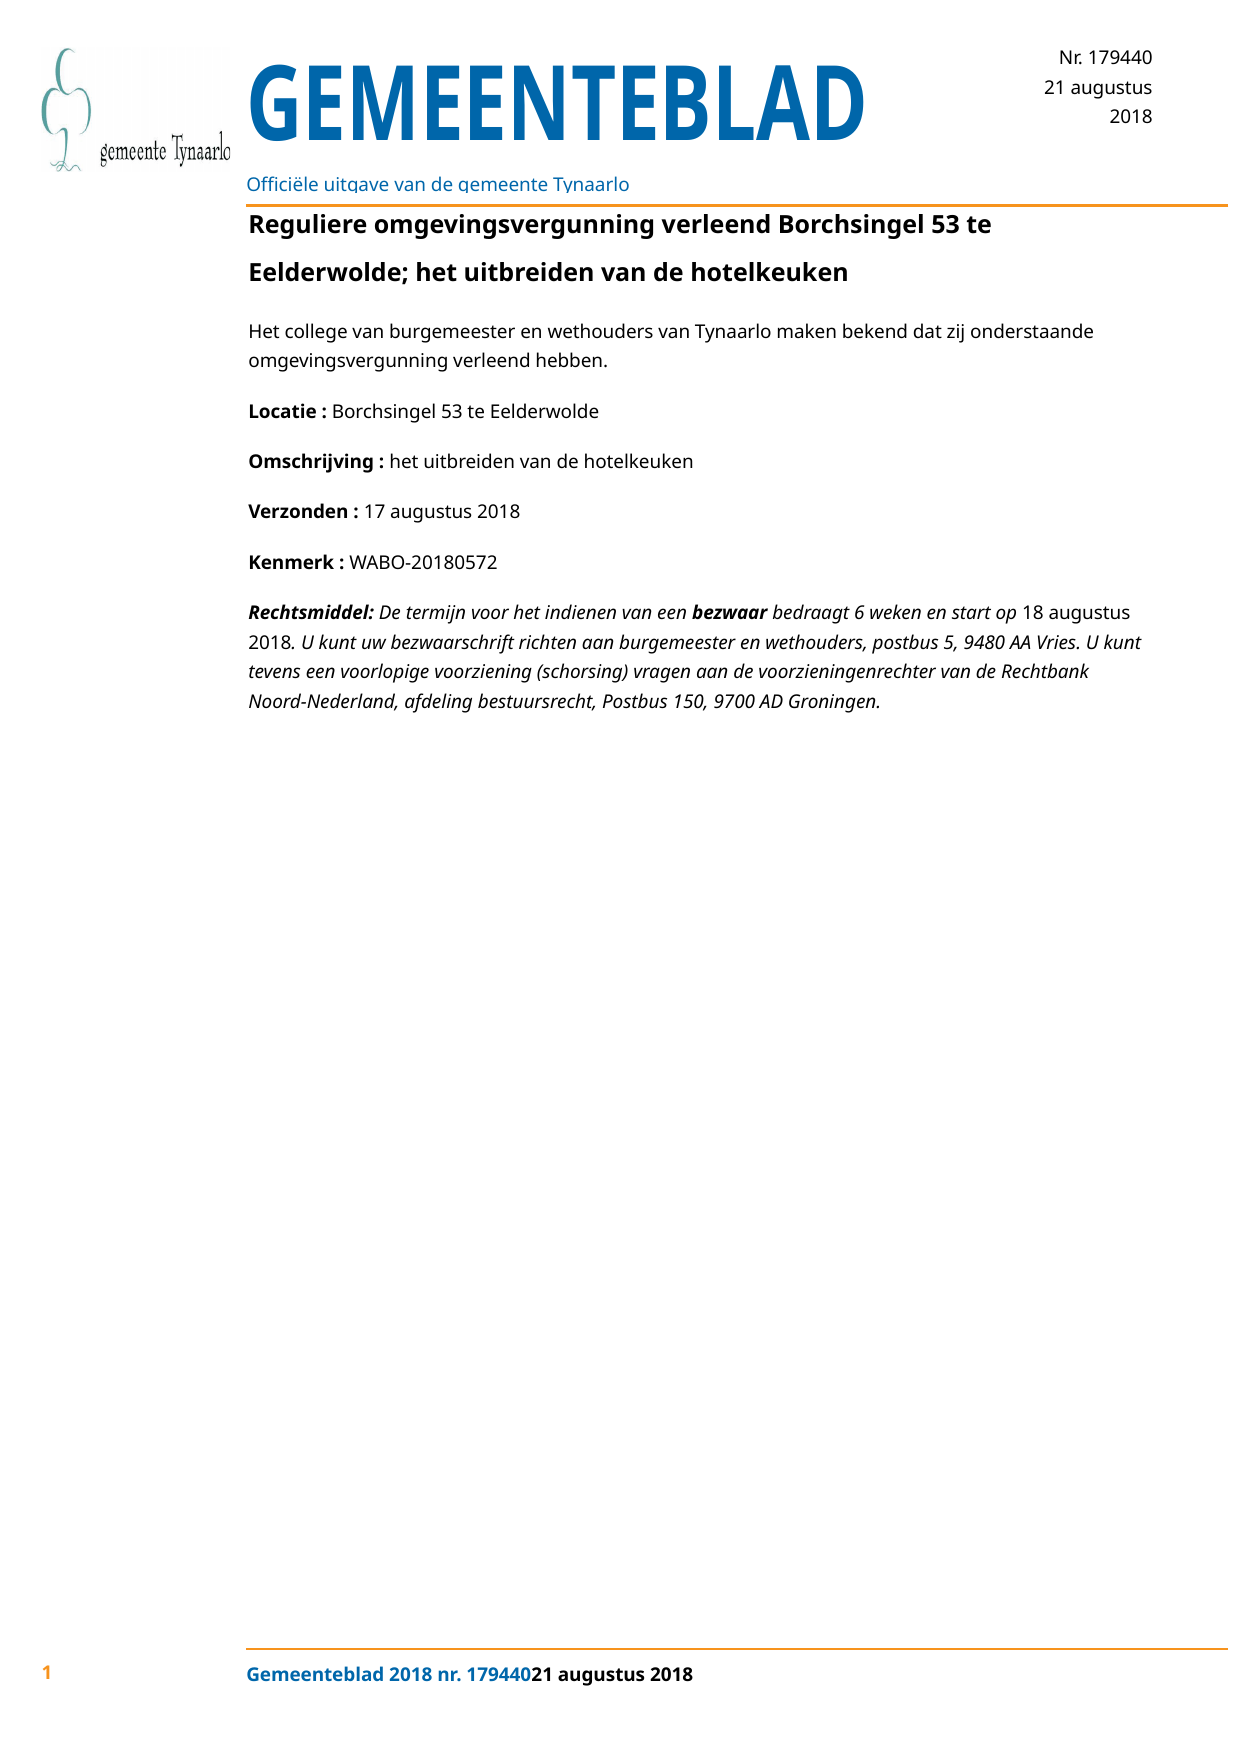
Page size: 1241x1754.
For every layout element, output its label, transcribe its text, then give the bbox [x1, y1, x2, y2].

text Kenmerk : WABO-20180572 [248, 549, 1152, 575]
picture [41, 47, 231, 172]
text Locatie : Borchsingel 53 te Eelderwolde [248, 398, 1152, 424]
text Rechtsmiddel: De termijn voor het indienen van een bezwaar bedraagt 6 weken en start op 18 augustus 2018. U kunt uw bezwaarschrift richten aan burgemeester en wethouders, postbus 5, 9480 AA Vries. U kunt tevens een voorlopige voorziening (schorsing) vragen aan de voorzieningenrechter van de Rechtbank Noord-Nederland, afdeling bestuursrecht, Postbus 150, 9700 AD Groningen. [248, 599, 1152, 714]
text Het college van burgemeester en wethouders van Tynaarlo maken bekend dat zij onderstaande omgevingsvergunning verleend hebben. [248, 318, 1152, 373]
text Reguliere omgevingsvergunning verleend Borchsingel 53 te Eelderwolde; het uitbreiden van de hotelkeuken [248, 207, 1152, 288]
text Verzonden : 17 augustus 2018 [248, 499, 1152, 524]
text Omschrijving : het uitbreiden van de hotelkeuken [248, 448, 1152, 474]
